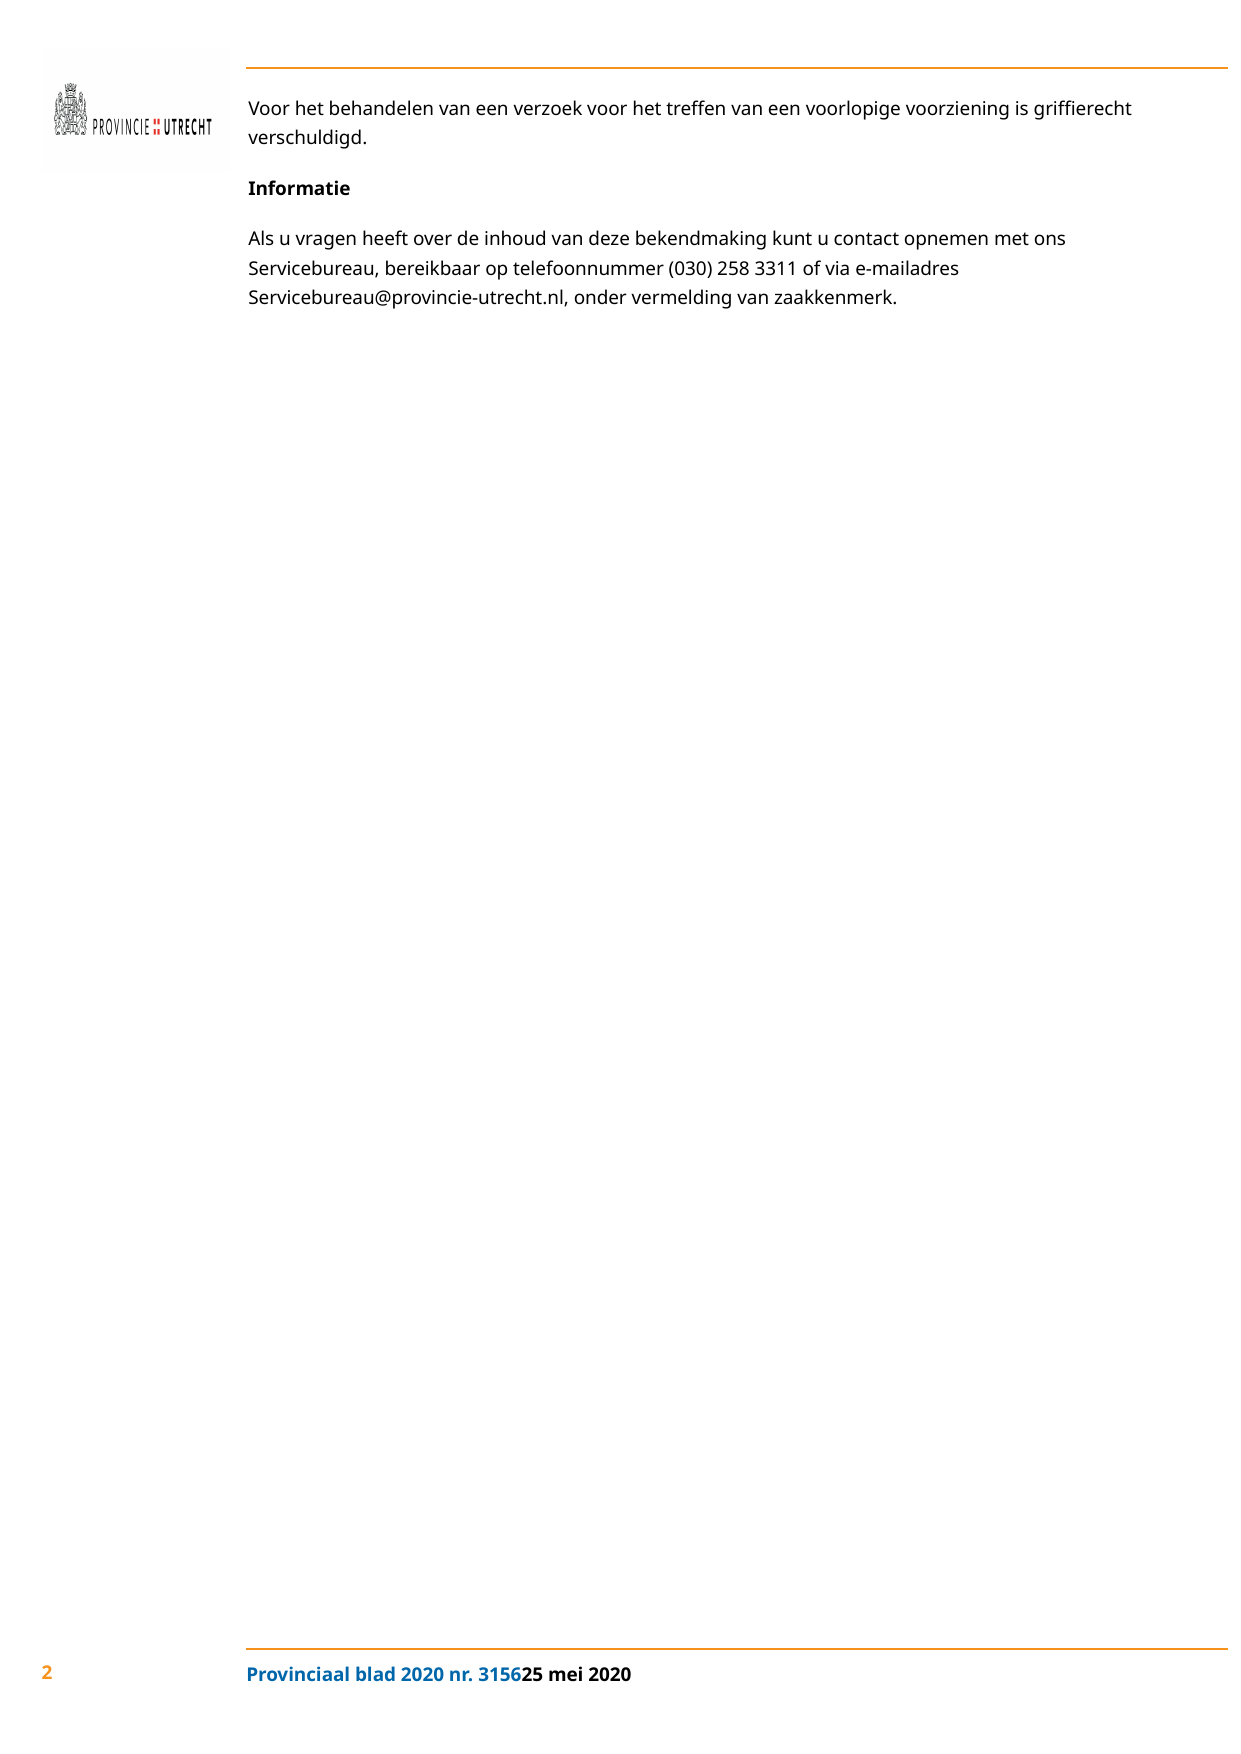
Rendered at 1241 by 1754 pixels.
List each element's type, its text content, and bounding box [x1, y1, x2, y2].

picture [41, 47, 231, 172]
text Informatie [248, 175, 1152, 201]
text Als u vragen heeft over de inhoud van deze bekendmaking kunt u contact opnemen met ons Servicebureau, bereikbaar op telefoonnummer (030) 258 3311 of via e-mailadres Servicebureau@provincie-utrecht.nl, onder vermelding van zaakkenmerk. [248, 225, 1152, 310]
text Voor het behandelen van een verzoek voor het treffen van een voorlopige voorziening is griffierecht verschuldigd. [248, 95, 1152, 150]
